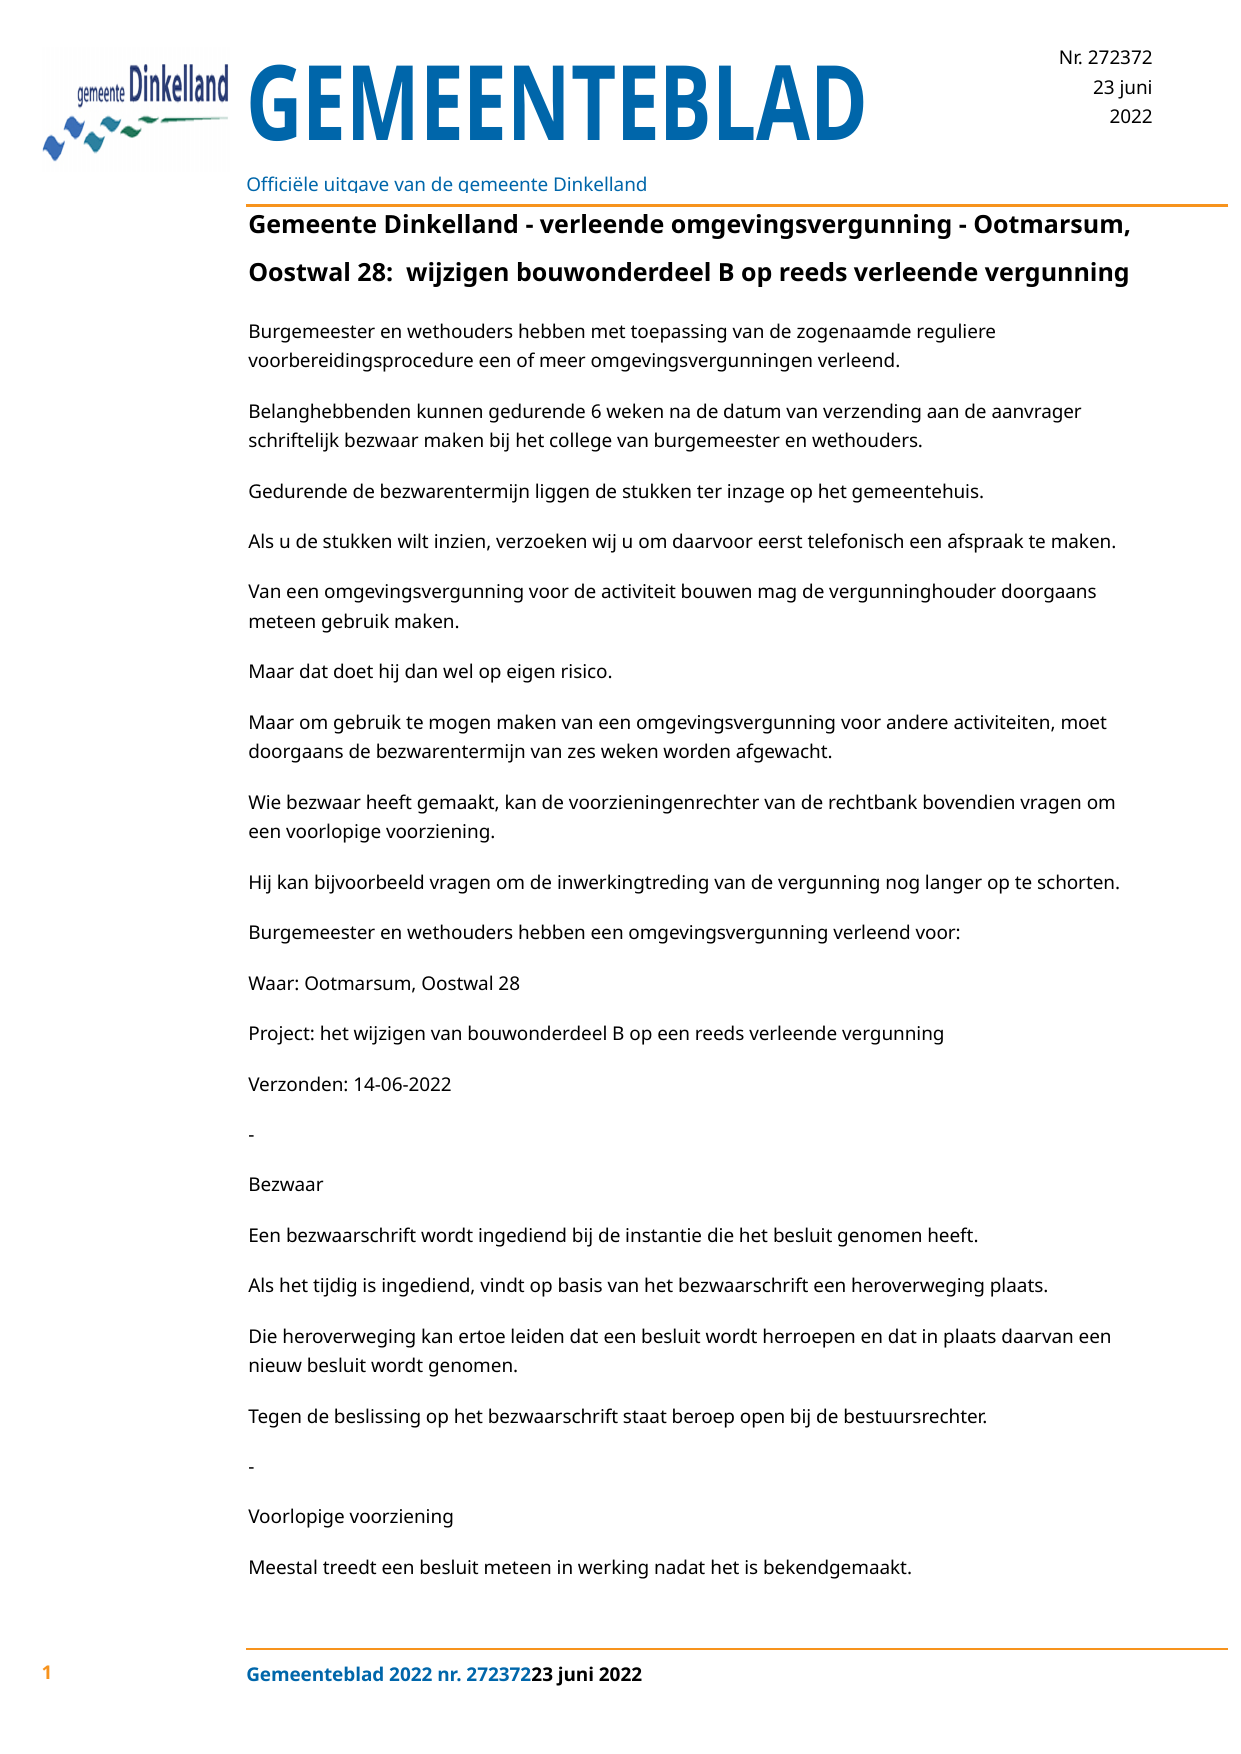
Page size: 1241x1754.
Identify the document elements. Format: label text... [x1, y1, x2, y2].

text Bezwaar [248, 1172, 1152, 1197]
text Belanghebbenden kunnen gedurende 6 weken na de datum van verzending aan de aanvrager schriftelijk bezwaar maken bij het college van burgemeester en wethouders. [248, 398, 1152, 453]
picture [41, 47, 231, 172]
text Waar: Ootmarsum, Oostwal 28 [248, 970, 1152, 996]
text Wie bezwaar heeft gemaakt, kan de voorzieningenrechter van de rechtbank bovendien vragen om een voorlopige voorziening. [248, 789, 1152, 844]
text Burgemeester en wethouders hebben een omgevingsvergunning verleend voor: [248, 919, 1152, 945]
text Gemeente Dinkelland - verleende omgevingsvergunning - Ootmarsum, Oostwal 28: wijzigen bouwonderdeel B op reeds verleende vergunning [248, 207, 1152, 288]
text Meestal treedt een besluit meteen in werking nadat het is bekendgemaakt. [248, 1554, 1152, 1580]
text - [248, 1121, 1152, 1147]
text Als u de stukken wilt inzien, verzoeken wij u om daarvoor eerst telefonisch een afspraak te maken. [248, 528, 1152, 554]
text Maar om gebruik te mogen maken van een omgevingsvergunning voor andere activiteiten, moet doorgaans de bezwarentermijn van zes weken worden afgewacht. [248, 709, 1152, 764]
text Hij kan bijvoorbeeld vragen om de inwerkingtreding van de vergunning nog langer op te schorten. [248, 869, 1152, 895]
text Burgemeester en wethouders hebben met toepassing van de zogenaamde reguliere voorbereidingsprocedure een of meer omgevingsvergunningen verleend. [248, 318, 1152, 373]
text - [248, 1453, 1152, 1479]
text Een bezwaarschrift wordt ingediend bij de instantie die het besluit genomen heeft. [248, 1222, 1152, 1248]
text Project: het wijzigen van bouwonderdeel B op een reeds verleende vergunning [248, 1020, 1152, 1046]
text Gedurende de bezwarentermijn liggen de stukken ter inzage op het gemeentehuis. [248, 478, 1152, 504]
text Die heroverweging kan ertoe leiden dat een besluit wordt herroepen en dat in plaats daarvan een nieuw besluit wordt genomen. [248, 1323, 1152, 1378]
text Van een omgevingsvergunning voor de activiteit bouwen mag de vergunninghouder doorgaans meteen gebruik maken. [248, 579, 1152, 634]
text Verzonden: 14-06-2022 [248, 1071, 1152, 1097]
text Voorlopige voorziening [248, 1504, 1152, 1529]
text Maar dat doet hij dan wel op eigen risico. [248, 659, 1152, 684]
text Als het tijdig is ingediend, vindt op basis van het bezwaarschrift een heroverweging plaats. [248, 1272, 1152, 1298]
text Tegen de beslissing op het bezwaarschrift staat beroep open bij de bestuursrechter. [248, 1403, 1152, 1429]
